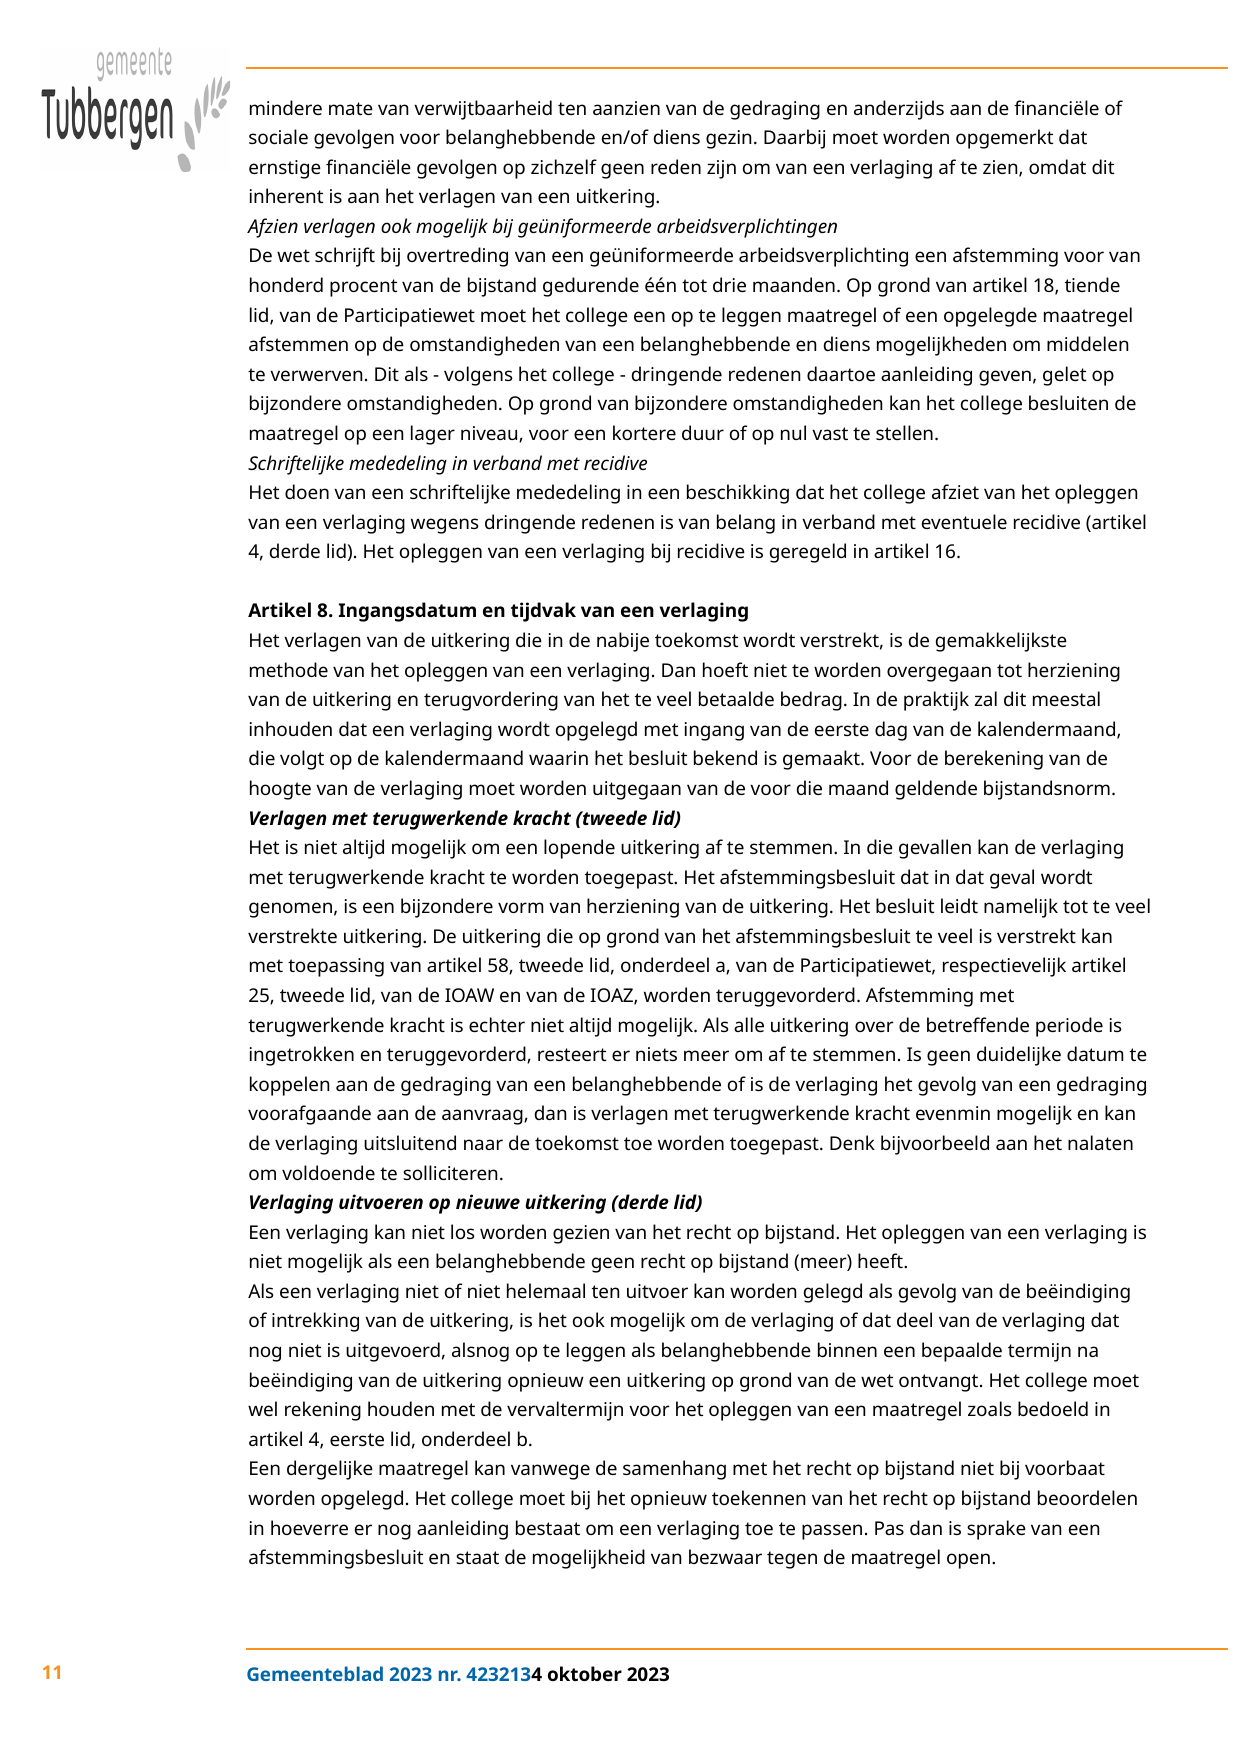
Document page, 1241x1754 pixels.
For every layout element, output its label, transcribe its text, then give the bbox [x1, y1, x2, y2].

text Als een verlaging niet of niet helemaal ten uitvoer kan worden gelegd als gevolg van de beëindiging of intrekking van de uitkering, is het ook mogelijk om de verlaging of dat deel van de verlaging dat nog niet is uitgevoerd, alsnog op te leggen als belanghebbende binnen een bepaalde termijn na beëindiging van de uitkering opnieuw een uitkering op grond van de wet ontvangt. Het college moet wel rekening houden met de vervaltermijn voor het opleggen van een maatregel zoals bedoeld in artikel 4, eerste lid, onderdeel b. [248, 1278, 1152, 1452]
text De wet schrijft bij overtreding van een geüniformeerde arbeidsverplichting een afstemming voor van honderd procent van de bijstand gedurende één tot drie maanden. Op grond van artikel 18, tiende lid, van de Participatiewet moet het college een op te leggen maatregel of een opgelegde maatregel afstemmen op de omstandigheden van een belanghebbende en diens mogelijkheden om middelen te verwerven. Dit als - volgens het college - dringende redenen daartoe aanleiding geven, gelet op bijzondere omstandigheden. Op grond van bijzondere omstandigheden kan het college besluiten de maatregel op een lager niveau, voor een kortere duur of op nul vast te stellen. [248, 243, 1152, 446]
text Het is niet altijd mogelijk om een lopende uitkering af te stemmen. In die gevallen kan de verlaging met terugwerkende kracht te worden toegepast. Het afstemmingsbesluit dat in dat geval wordt genomen, is een bijzondere vorm van herziening van de uitkering. Het besluit leidt namelijk tot te veel verstrekte uitkering. De uitkering die op grond van het afstemmingsbesluit te veel is verstrekt kan met toepassing van artikel 58, tweede lid, onderdeel a, van de Participatiewet, respectievelijk artikel 25, tweede lid, van de IOAW en van de IOAZ, worden teruggevorderd. Afstemming met terugwerkende kracht is echter niet altijd mogelijk. Als alle uitkering over de betreffende periode is ingetrokken en teruggevorderd, resteert er niets meer om af te stemmen. Is geen duidelijke datum te koppelen aan de gedraging van een belanghebbende of is de verlaging het gevolg van een gedraging voorafgaande aan de aanvraag, dan is verlagen met terugwerkende kracht evenmin mogelijk en kan de verlaging uitsluitend naar de toekomst toe worden toegepast. Denk bijvoorbeeld aan het nalaten om voldoende te solliciteren. [248, 834, 1152, 1186]
text Schriftelijke mededeling in verband met recidive [248, 450, 1152, 476]
text Een dergelijke maatregel kan vanwege de samenhang met het recht op bijstand niet bij voorbaat worden opgelegd. Het college moet bij het opnieuw toekennen van het recht op bijstand beoordelen in hoeverre er nog aanleiding bestaat om een verlaging toe te passen. Pas dan is sprake van een afstemmingsbesluit en staat de mogelijkheid van bezwaar tegen de maatregel open. [248, 1456, 1152, 1570]
text Een verlaging kan niet los worden gezien van het recht op bijstand. Het opleggen van een verlaging is niet mogelijk als een belanghebbende geen recht op bijstand (meer) heeft. [248, 1219, 1152, 1274]
text Het verlagen van de uitkering die in de nabije toekomst wordt verstrekt, is de gemakkelijkste methode van het opleggen van een verlaging. Dan hoeft niet te worden overgegaan tot herziening van de uitkering en terugvordering van het te veel betaalde bedrag. In de praktijk zal dit meestal inhouden dat een verlaging wordt opgelegd met ingang van de eerste dag van de kalendermaand, die volgt op de kalendermaand waarin het besluit bekend is gemaakt. Voor de berekening van de hoogte van de verlaging moet worden uitgegaan van de voor die maand geldende bijstandsnorm. [248, 627, 1152, 801]
picture [41, 47, 231, 172]
text Verlagen met terugwerkende kracht (tweede lid) [248, 805, 1152, 831]
text Verlaging uitvoeren op nieuwe uitkering (derde lid) [248, 1189, 1152, 1215]
text Afzien verlagen ook mogelijk bij geüniformeerde arbeidsverplichtingen [248, 213, 1152, 239]
text Het doen van een schriftelijke mededeling in een beschikking dat het college afziet van het opleggen van een verlaging wegens dringende redenen is van belang in verband met eventuele recidive (artikel 4, derde lid). Het opleggen van een verlaging bij recidive is geregeld in artikel 16. [248, 479, 1152, 564]
text mindere mate van verwijtbaarheid ten aanzien van de gedraging en anderzijds aan de financiële of sociale gevolgen voor belanghebbende en/of diens gezin. Daarbij moet worden opgemerkt dat ernstige financiële gevolgen op zichzelf geen reden zijn om van een verlaging af te zien, omdat dit inherent is aan het verlagen van een uitkering. [248, 95, 1152, 209]
text Artikel 8. Ingangsdatum en tijdvak van een verlaging [248, 598, 1152, 623]
